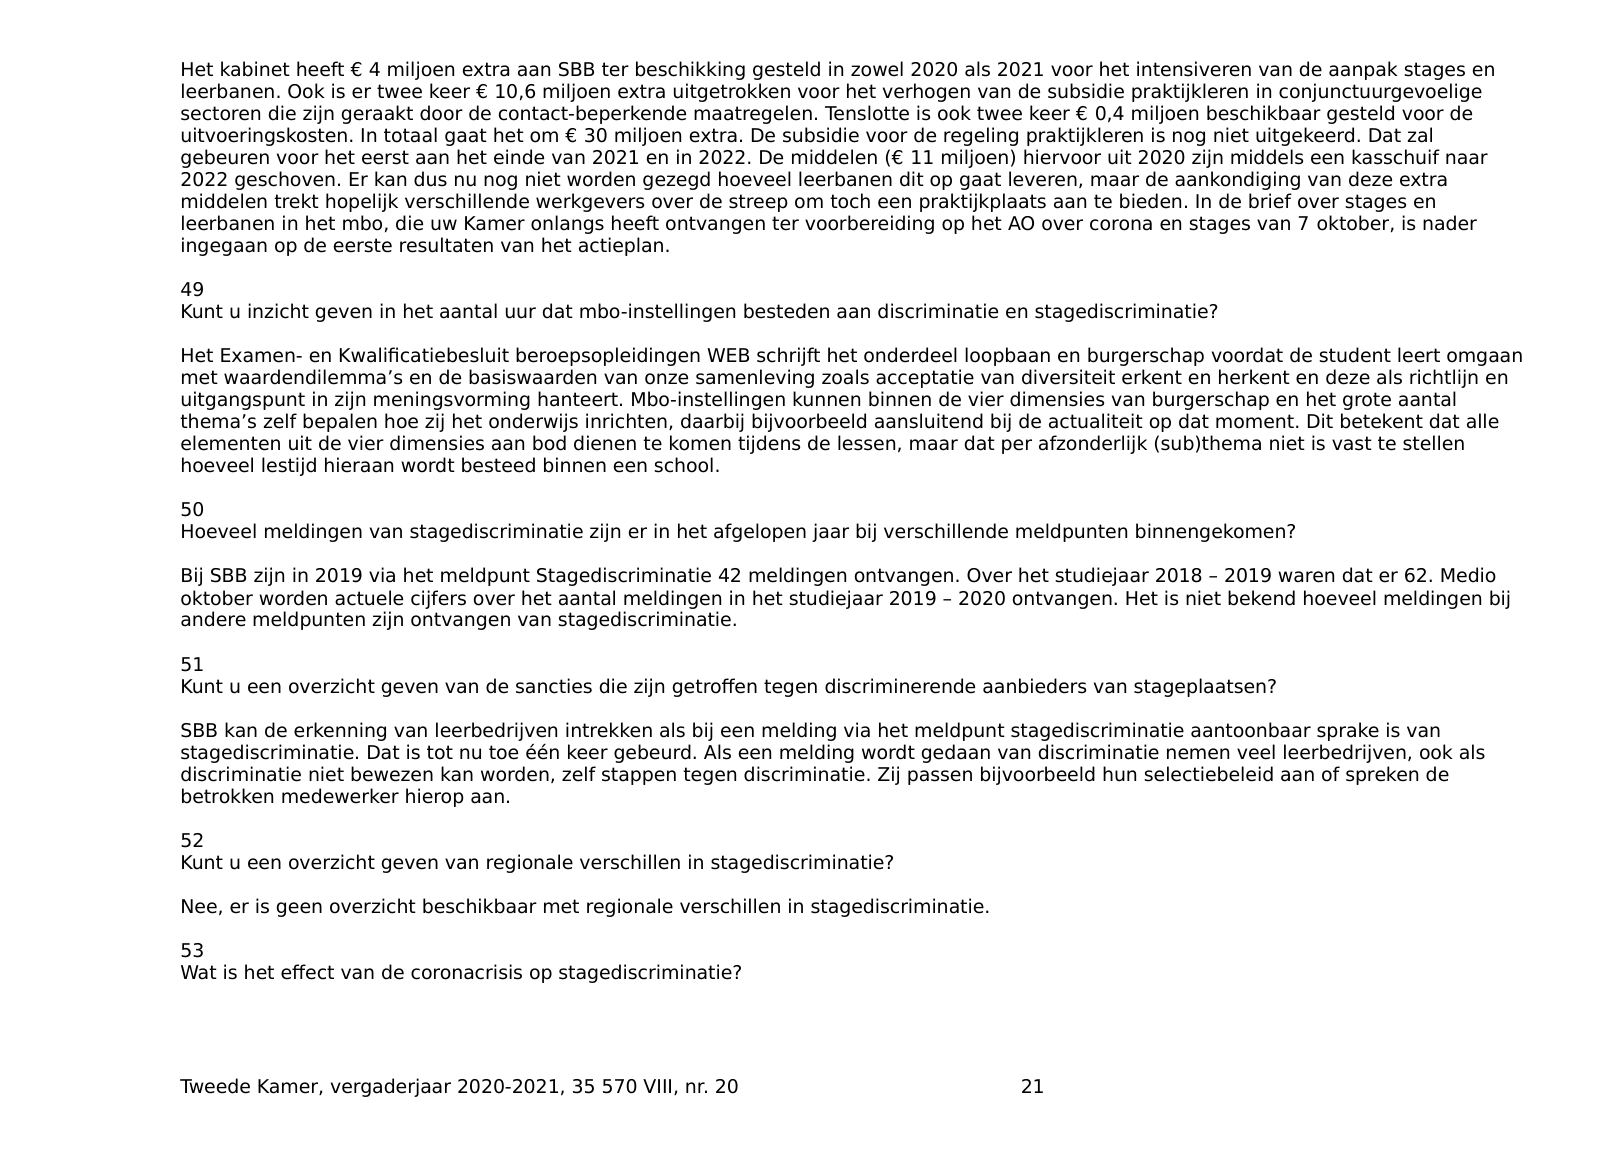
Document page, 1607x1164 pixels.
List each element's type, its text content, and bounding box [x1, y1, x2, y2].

text Kunt u inzicht geven in het aantal uur dat mbo-instellingen besteden aan discriminatie en stagediscriminatie? [180, 301, 1529, 323]
text 49 [180, 279, 1529, 301]
text Bij SBB zijn in 2019 via het meldpunt Stagediscriminatie 42 meldingen ontvangen. Over het studiejaar 2018 – 2019 waren dat er 62. Medio oktober worden actuele cijfers over het aantal meldingen in het studiejaar 2019 – 2020 ontvangen. Het is niet bekend hoeveel meldingen bij andere meldpunten zijn ontvangen van stagediscriminatie. [180, 565, 1529, 631]
text Kunt u een overzicht geven van regionale verschillen in stagediscriminatie? [180, 852, 1529, 874]
text Het kabinet heeft € 4 miljoen extra aan SBB ter beschikking gesteld in zowel 2020 als 2021 voor het intensiveren van de aanpak stages en leerbanen. Ook is er twee keer € 10,6 miljoen extra uitgetrokken voor het verhogen van de subsidie praktijkleren in conjunctuurgevoelige sectoren die zijn geraakt door de contact-beperkende maatregelen. Tenslotte is ook twee keer € 0,4 miljoen beschikbaar gesteld voor de uitvoeringskosten. In totaal gaat het om € 30 miljoen extra. De subsidie voor de regeling praktijkleren is nog niet uitgekeerd. Dat zal gebeuren voor het eerst aan het einde van 2021 en in 2022. De middelen (€ 11 miljoen) hiervoor uit 2020 zijn middels een kasschuif naar 2022 geschoven. Er kan dus nu nog niet worden gezegd hoeveel leerbanen dit op gaat leveren, maar de aankondiging van deze extra middelen trekt hopelijk verschillende werkgevers over de streep om toch een praktijkplaats aan te bieden. In de brief over stages en leerbanen in het mbo, die uw Kamer onlangs heeft ontvangen ter voorbereiding op het AO over corona en stages van 7 oktober, is nader ingegaan op de eerste resultaten van het actieplan. [180, 59, 1529, 257]
text Wat is het effect van de coronacrisis op stagediscriminatie? [180, 962, 1529, 984]
text Nee, er is geen overzicht beschikbaar met regionale verschillen in stagediscriminatie. [180, 896, 1529, 918]
text Kunt u een overzicht geven van de sancties die zijn getroffen tegen discriminerende aanbieders van stageplaatsen? [180, 676, 1529, 697]
text SBB kan de erkenning van leerbedrijven intrekken als bij een melding via het meldpunt stagediscriminatie aantoonbaar sprake is van stagediscriminatie. Dat is tot nu toe één keer gebeurd. Als een melding wordt gedaan van discriminatie nemen veel leerbedrijven, ook als discriminatie niet bewezen kan worden, zelf stappen tegen discriminatie. Zij passen bijvoorbeeld hun selectiebeleid aan of spreken de betrokken medewerker hierop aan. [180, 720, 1529, 808]
text 51 [180, 653, 1529, 676]
text 52 [180, 830, 1529, 852]
text 53 [180, 940, 1529, 962]
text 50 [180, 499, 1529, 521]
text Hoeveel meldingen van stagediscriminatie zijn er in het afgelopen jaar bij verschillende meldpunten binnengekomen? [180, 521, 1529, 543]
text Het Examen- en Kwalificatiebesluit beroepsopleidingen WEB schrijft het onderdeel loopbaan en burgerschap voordat de student leert omgaan met waardendilemma’s en de basiswaarden van onze samenleving zoals acceptatie van diversiteit erkent en herkent en deze als richtlijn en uitgangspunt in zijn meningsvorming hanteert. Mbo-instellingen kunnen binnen de vier dimensies van burgerschap en het grote aantal thema’s zelf bepalen hoe zij het onderwijs inrichten, daarbij bijvoorbeeld aansluitend bij de actualiteit op dat moment. Dit betekent dat alle elementen uit de vier dimensies aan bod dienen te komen tijdens de lessen, maar dat per afzonderlijk (sub)thema niet is vast te stellen hoeveel lestijd hieraan wordt besteed binnen een school. [180, 345, 1529, 477]
